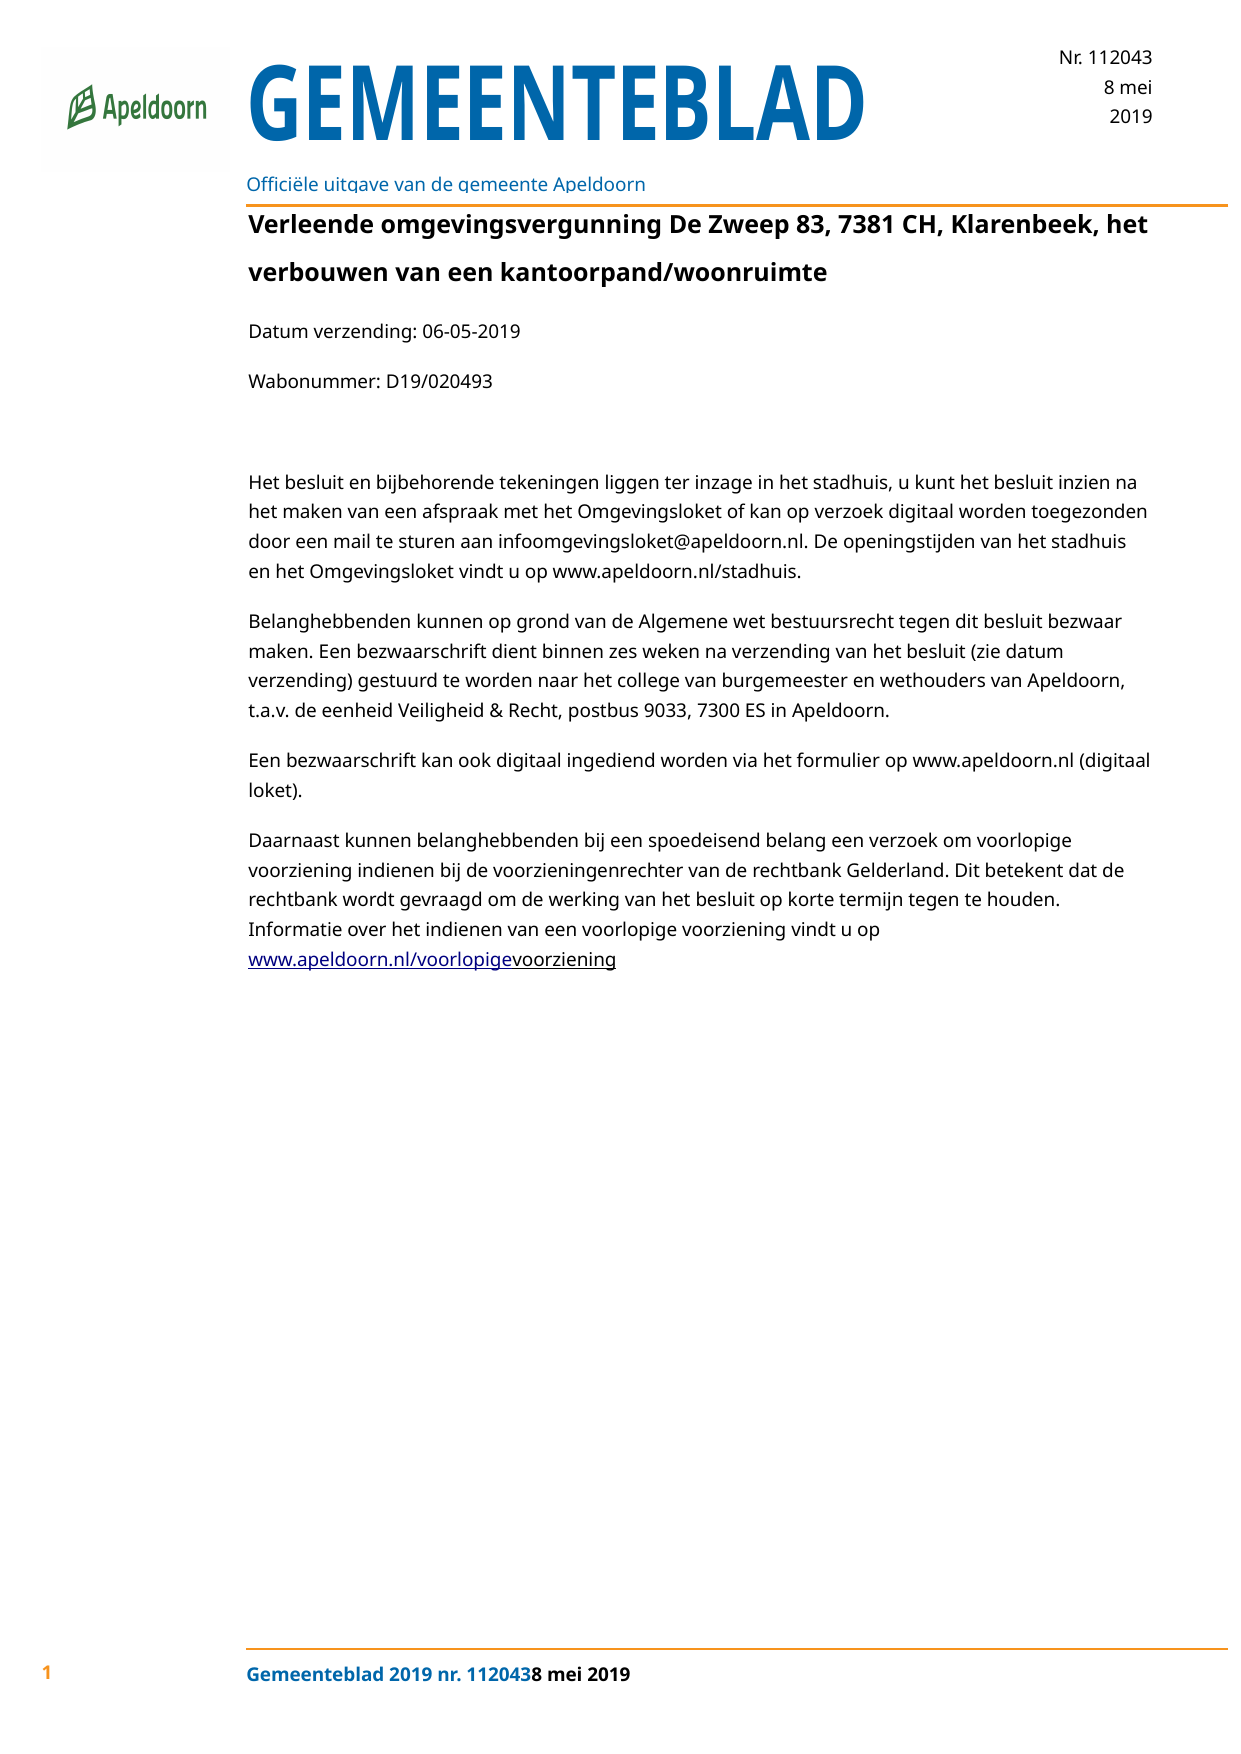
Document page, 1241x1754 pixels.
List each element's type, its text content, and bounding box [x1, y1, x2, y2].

text Het besluit en bijbehorende tekeningen liggen ter inzage in het stadhuis, u kunt het besluit inzien na het maken van een afspraak met het Omgevingsloket of kan op verzoek digitaal worden toegezonden door een mail te sturen aan infoomgevingsloket@apeldoorn.nl. De openingstijden van het stadhuis en het Omgevingsloket vindt u op www.apeldoorn.nl/stadhuis. [248, 469, 1152, 584]
text Datum verzending: 06-05-2019 [248, 318, 1152, 344]
text Een bezwaarschrift kan ook digitaal ingediend worden via het formulier op www.apeldoorn.nl (digitaal loket). [248, 747, 1152, 803]
text Belanghebbenden kunnen op grond van de Algemene wet bestuursrecht tegen dit besluit bezwaar maken. Een bezwaarschrift dient binnen zes weken na verzending van het besluit (zie datum verzending) gestuurd te worden naar het college van burgemeester en wethouders van Apeldoorn, t.a.v. de eenheid Veiligheid & Recht, postbus 9033, 7300 ES in Apeldoorn. [248, 608, 1152, 723]
text Daarnaast kunnen belanghebbenden bij een spoedeisend belang een verzoek om voorlopige voorziening indienen bij de voorzieningenrechter van de rechtbank Gelderland. Dit betekent dat de rechtbank wordt gevraagd om de werking van het besluit op korte termijn tegen te houden. Informatie over het indienen van een voorlopige voorziening vindt u op www.apeldoorn.nl/voorlopigevoorziening [248, 827, 1152, 972]
text Wabonummer: D19/020493 [248, 368, 1152, 394]
text Verleende omgevingsvergunning De Zweep 83, 7381 CH, Klarenbeek, het verbouwen van een kantoorpand/woonruimte [248, 207, 1152, 288]
picture [41, 47, 231, 172]
